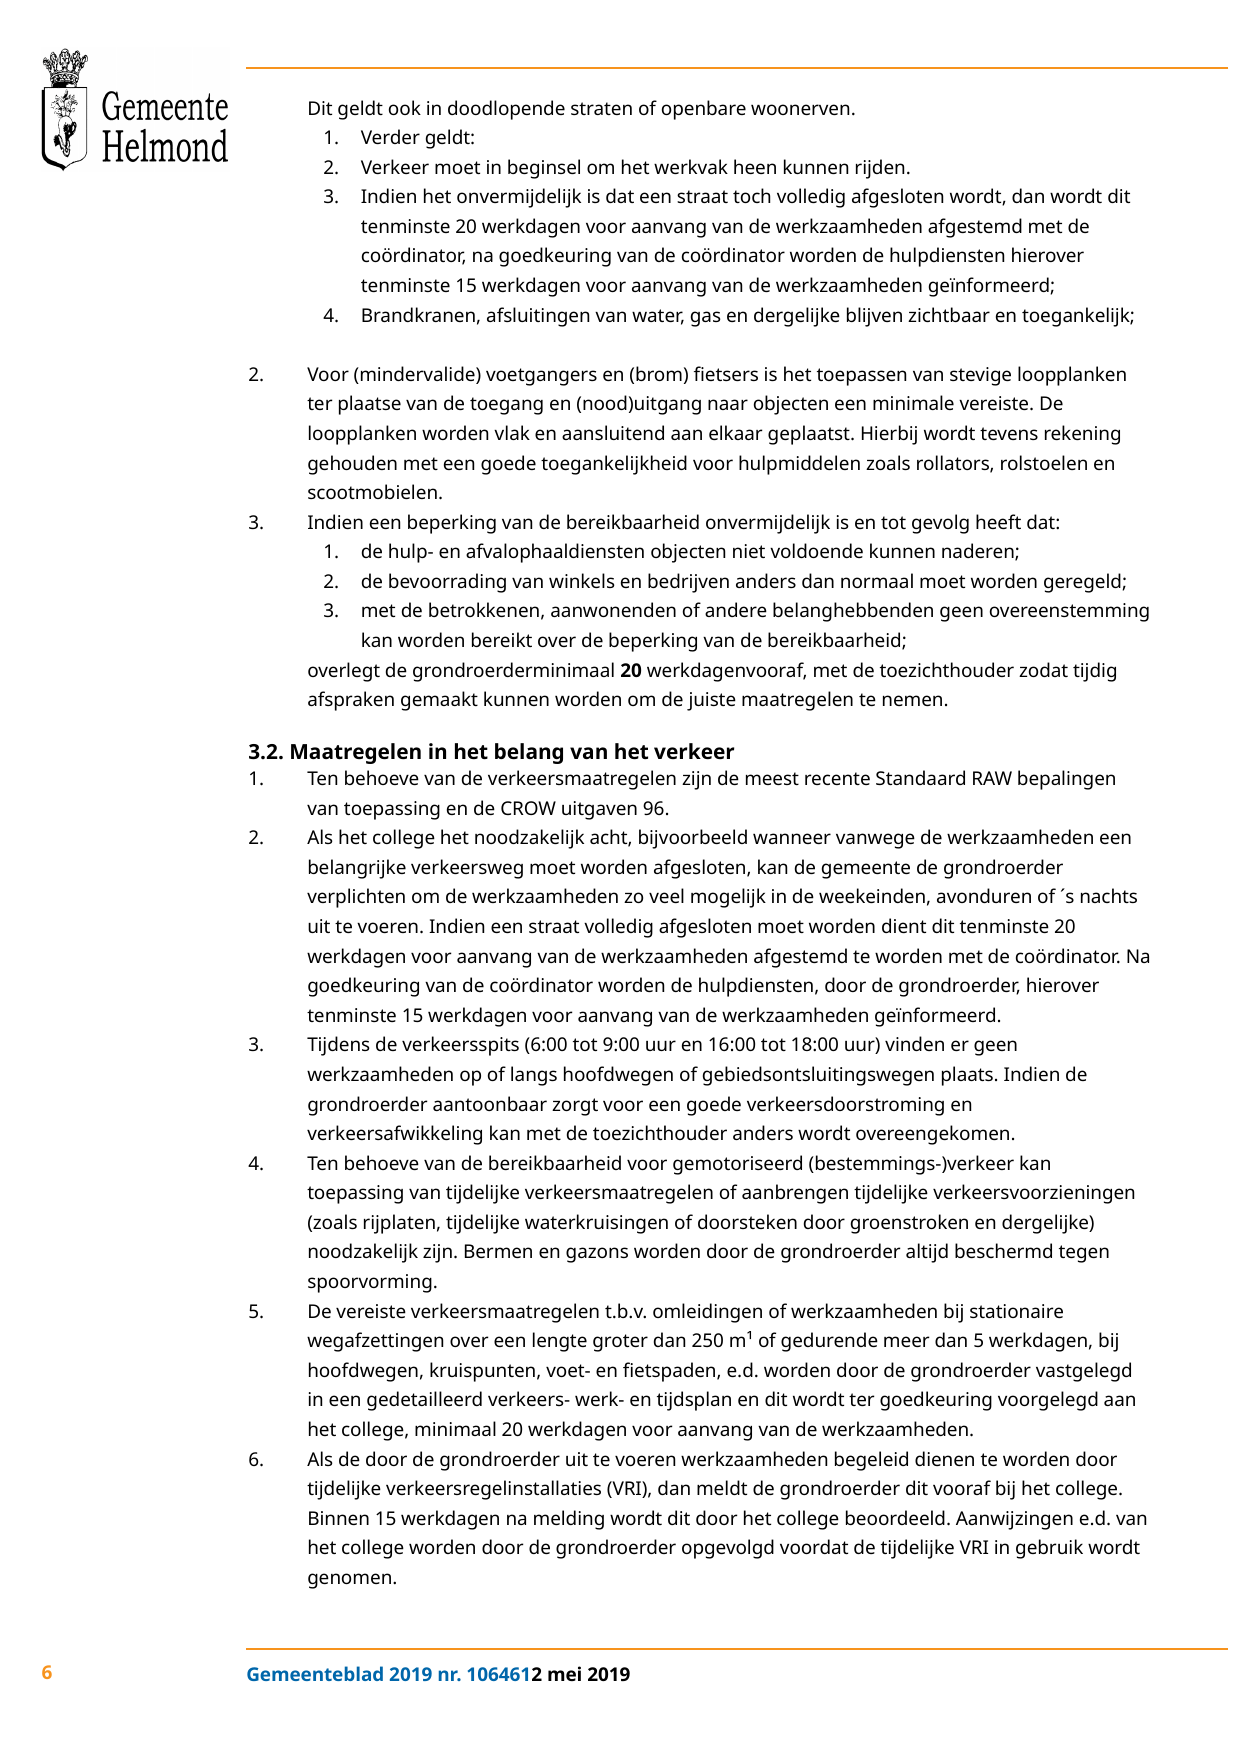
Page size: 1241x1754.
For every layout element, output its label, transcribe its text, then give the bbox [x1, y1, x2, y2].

list Indien een beperking van de bereikbaarheid onvermijdelijk is en tot gevolg heeft dat: [248, 509, 1152, 535]
list Ten behoeve van de verkeersmaatregelen zijn de meest recente Standaard RAW bepalingen van toepassing en de CROW uitgaven 96. [248, 765, 1152, 821]
picture [41, 47, 231, 172]
list Tijdens de verkeersspits (6:00 tot 9:00 uur en 16:00 tot 18:00 uur) vinden er geen werkzaamheden op of langs hoofdwegen of gebiedsontsluitingswegen plaats. Indien de grondroerder aantoonbaar zorgt voor een goede verkeersdoorstroming en verkeersafwikkeling kan met de toezichthouder anders wordt overeengekomen. [248, 1032, 1152, 1146]
list Indien het onvermijdelijk is dat een straat toch volledig afgesloten wordt, dan wordt dit tenminste 20 werkdagen voor aanvang van de werkzaamheden afgestemd met de coördinator, na goedkeuring van de coördinator worden de hulpdiensten hierover tenminste 15 werkdagen voor aanvang van de werkzaamheden geïnformeerd; [323, 183, 1152, 298]
list De vereiste verkeersmaatregelen t.b.v. omleidingen of werkzaamheden bij stationaire wegafzettingen over een lengte groter dan 250 m¹ of gedurende meer dan 5 werkdagen, bij hoofdwegen, kruispunten, voet- en fietspaden, e.d. worden door de grondroerder vastgelegd in een gedetailleerd verkeers- werk- en tijdsplan en dit wordt ter goedkeuring voorgelegd aan het college, minimaal 20 werkdagen voor aanvang van de werkzaamheden. [248, 1298, 1152, 1442]
list Voor (mindervalide) voetgangers en (brom) fietsers is het toepassen van stevige loopplanken ter plaatse van de toegang en (nood)uitgang naar objecten een minimale vereiste. De loopplanken worden vlak en aansluitend aan elkaar geplaatst. Hierbij wordt tevens rekening gehouden met een goede toegankelijkheid voor hulpmiddelen zoals rollators, rolstoelen en scootmobielen. [248, 361, 1152, 505]
list Als het college het noodzakelijk acht, bijvoorbeeld wanneer vanwege de werkzaamheden een belangrijke verkeersweg moet worden afgesloten, kan de gemeente de grondroerder verplichten om de werkzaamheden zo veel mogelijk in de weekeinden, avonduren of ´s nachts uit te voeren. Indien een straat volledig afgesloten moet worden dient dit tenminste 20 werkdagen voor aanvang van de werkzaamheden afgestemd te worden met de coördinator. Na goedkeuring van de coördinator worden de hulpdiensten, door de grondroerder, hierover tenminste 15 werkdagen voor aanvang van de werkzaamheden geïnformeerd. [248, 824, 1152, 1028]
list Dit geldt ook in doodlopende straten of openbare woonerven. [248, 95, 1152, 121]
list de hulp- en afvalophaaldiensten objecten niet voldoende kunnen naderen; [323, 538, 1152, 564]
list met de betrokkenen, aanwonenden of andere belanghebbenden geen overeenstemming kan worden bereikt over de beperking van de bereikbaarheid; [323, 598, 1152, 653]
list Verkeer moet in beginsel om het werkvak heen kunnen rijden. [323, 154, 1152, 180]
text 3.2. Maatregelen in het belang van het verkeer [248, 737, 1152, 765]
list Ten behoeve van de bereikbaarheid voor gemotoriseerd (bestemmings-)verkeer kan toepassing van tijdelijke verkeersmaatregelen of aanbrengen tijdelijke verkeersvoorzieningen (zoals rijplaten, tijdelijke waterkruisingen of doorsteken door groenstroken en dergelijke) noodzakelijk zijn. Bermen en gazons worden door de grondroerder altijd beschermd tegen spoorvorming. [248, 1150, 1152, 1294]
list Als de door de grondroerder uit te voeren werkzaamheden begeleid dienen te worden door tijdelijke verkeersregelinstallaties (VRI), dan meldt de grondroerder dit vooraf bij het college. Binnen 15 werkdagen na melding wordt dit door het college beoordeeld. Aanwijzingen e.d. van het college worden door de grondroerder opgevolgd voordat de tijdelijke VRI in gebruik wordt genomen. [248, 1446, 1152, 1590]
list Brandkranen, afsluitingen van water, gas en dergelijke blijven zichtbaar en toegankelijk; [323, 302, 1152, 328]
list Verder geldt: [323, 124, 1152, 150]
list de bevoorrading van winkels en bedrijven anders dan normaal moet worden geregeld; [323, 568, 1152, 594]
list overlegt de grondroerderminimaal 20 werkdagenvooraf, met de toezichthouder zodat tijdig afspraken gemaakt kunnen worden om de juiste maatregelen te nemen. [248, 657, 1152, 712]
